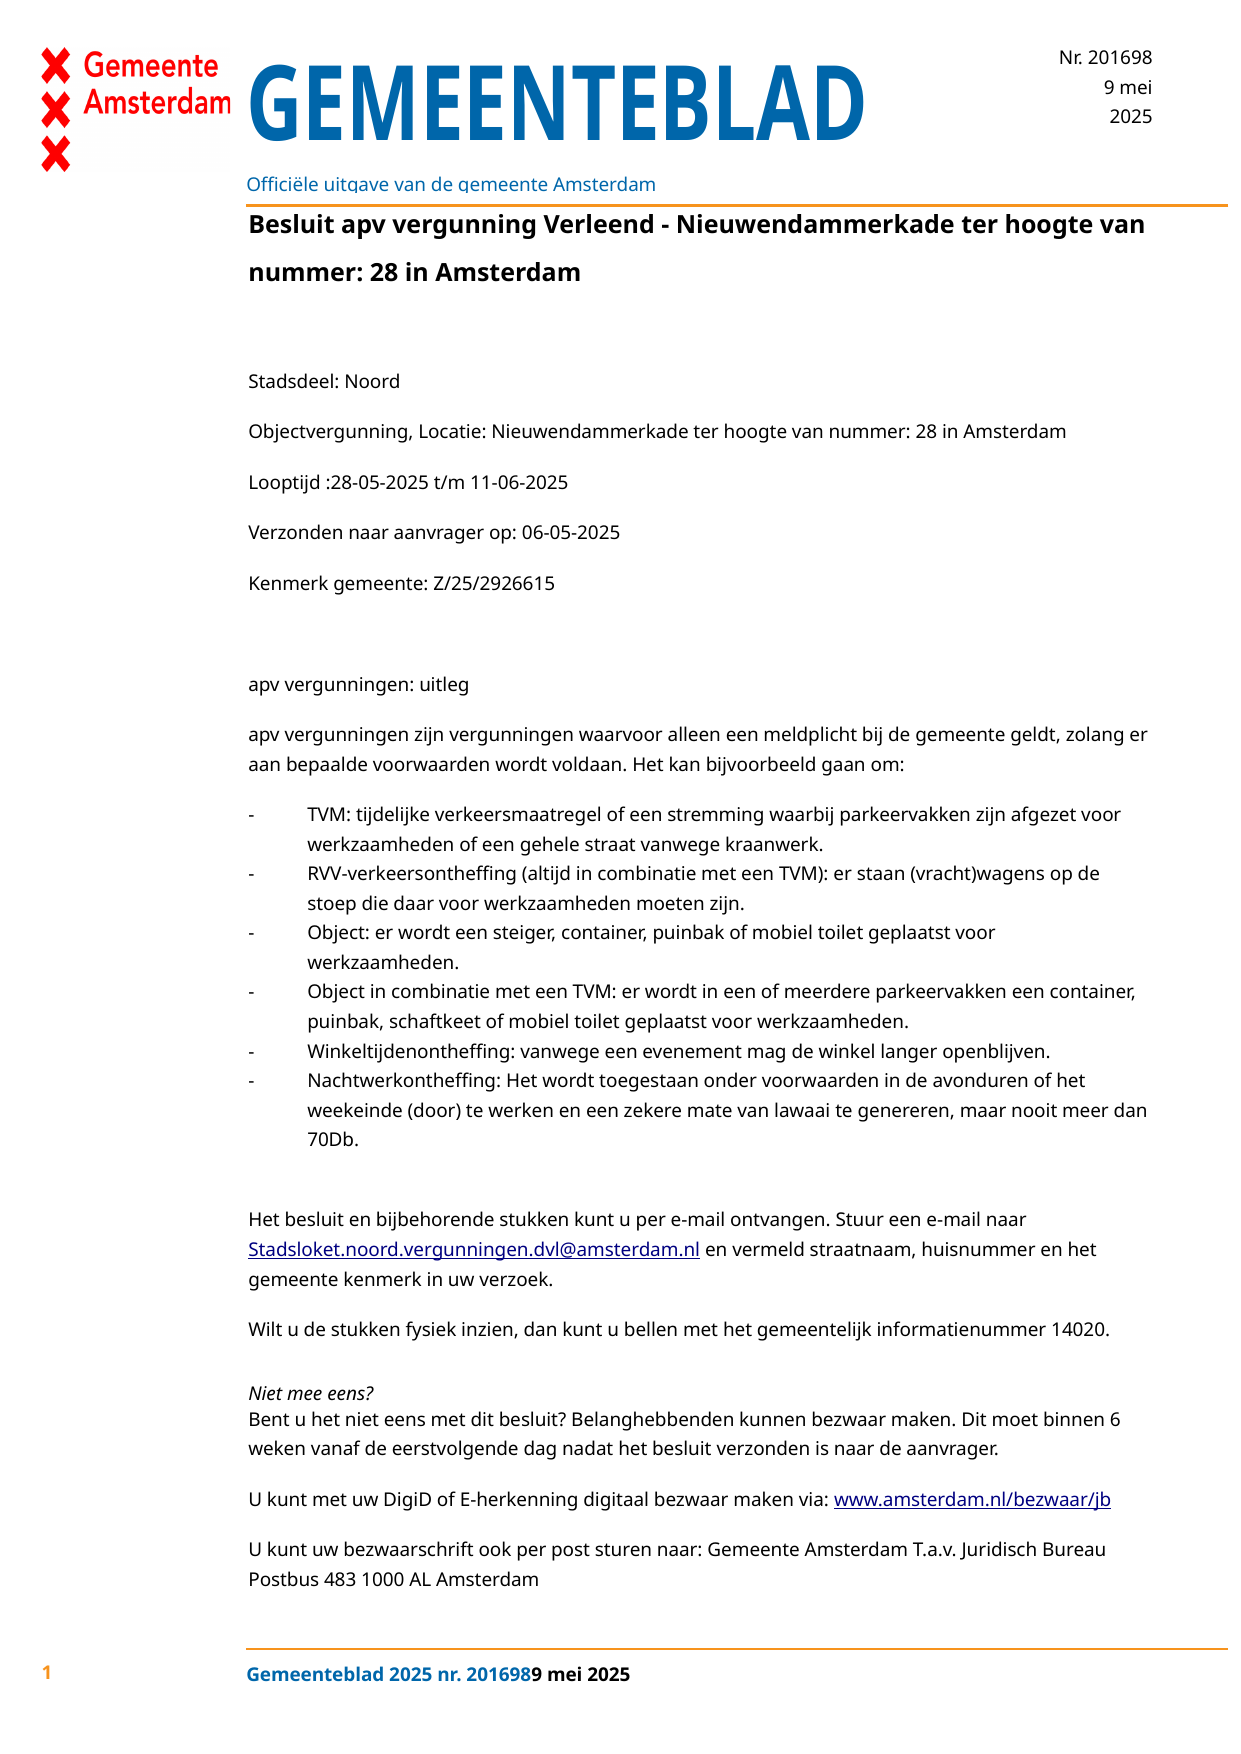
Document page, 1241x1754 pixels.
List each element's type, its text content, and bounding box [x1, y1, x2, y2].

text Verzonden naar aanvrager op: 06-05-2025 [248, 519, 1152, 545]
list Winkeltijdenontheffing: vanwege een evenement mag de winkel langer openblijven. [248, 1038, 1152, 1064]
list TVM: tijdelijke verkeersmaatregel of een stremming waarbij parkeervakken zijn afgezet voor werkzaamheden of een gehele straat vanwege kraanwerk. [248, 801, 1152, 857]
text Objectvergunning, Locatie: Nieuwendammerkade ter hoogte van nummer: 28 in Amsterdam [248, 419, 1152, 444]
text Besluit apv vergunning Verleend - Nieuwendammerkade ter hoogte van nummer: 28 in Amsterdam [248, 207, 1152, 288]
text Bent u het niet eens met dit besluit? Belanghebbenden kunnen bezwaar maken. Dit moet binnen 6 weken vanaf de eerstvolgende dag nadat het besluit verzonden is naar de aanvrager. [248, 1406, 1152, 1461]
list Object in combinatie met een TVM: er wordt in een of meerdere parkeervakken een container, puinbak, schaftkeet of mobiel toilet geplaatst voor werkzaamheden. [248, 979, 1152, 1034]
text Kenmerk gemeente: Z/25/2926615 [248, 570, 1152, 596]
list RVV-verkeersontheffing (altijd in combinatie met een TVM): er staan (vracht)wagens op de stoep die daar voor werkzaamheden moeten zijn. [248, 860, 1152, 916]
text Het besluit en bijbehorende stukken kunt u per e-mail ontvangen. Stuur een e-mail naar Stadsloket.noord.vergunningen.dvl@amsterdam.nl en vermeld straatnaam, huisnummer en het gemeente kenmerk in uw verzoek. [248, 1207, 1152, 1292]
text Niet mee eens? [248, 1380, 1152, 1406]
text Wilt u de stukken fysiek inzien, dan kunt u bellen met het gemeentelijk informatienummer 14020. [248, 1316, 1152, 1342]
text apv vergunningen zijn vergunningen waarvoor alleen een meldplicht bij de gemeente geldt, zolang er aan bepaalde voorwaarden wordt voldaan. Het kan bijvoorbeeld gaan om: [248, 721, 1152, 777]
text Looptijd :28-05-2025 t/m 11-06-2025 [248, 469, 1152, 495]
picture [41, 47, 231, 172]
text U kunt met uw DigiD of E-herkenning digitaal bezwaar maken via: www.amsterdam.nl/bezwaar/jb [248, 1486, 1152, 1512]
text Stadsdeel: Noord [248, 368, 1152, 394]
text U kunt uw bezwaarschrift ook per post sturen naar: Gemeente Amsterdam T.a.v. Juridisch Bureau Postbus 483 1000 AL Amsterdam [248, 1536, 1152, 1592]
list Nachtwerkontheffing: Het wordt toegestaan onder voorwaarden in de avonduren of het weekeinde (door) te werken en een zekere mate van lawaai te genereren, maar nooit meer dan 70Db. [248, 1067, 1152, 1152]
list Object: er wordt een steiger, container, puinbak of mobiel toilet geplaatst voor werkzaamheden. [248, 919, 1152, 975]
text apv vergunningen: uitleg [248, 671, 1152, 697]
